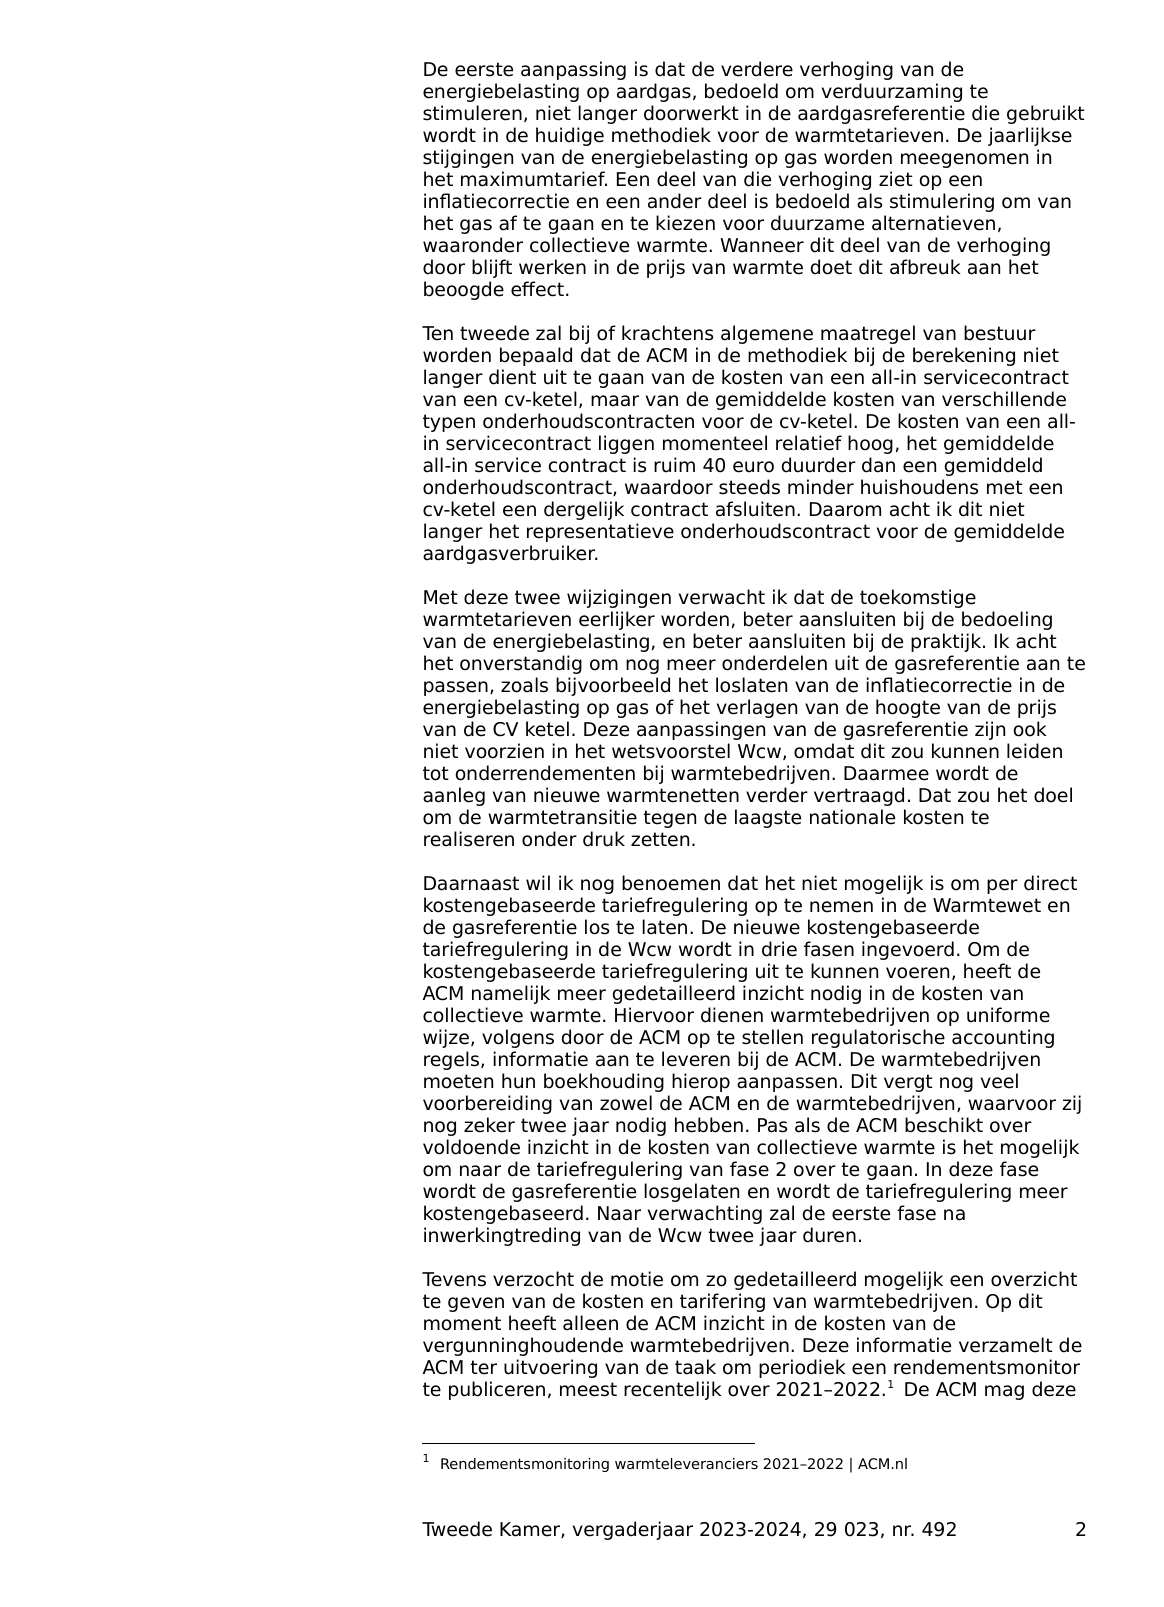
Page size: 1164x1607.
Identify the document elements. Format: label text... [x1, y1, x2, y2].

text Tevens verzocht de motie om zo gedetailleerd mogelijk een overzicht te geven van de kosten en tarifering van warmtebedrijven. Op dit moment heeft alleen de ACM inzicht in de kosten van de vergunninghoudende warmtebedrijven. Deze informatie verzamelt de ACM ter uitvoering van de taak om periodiek een rendementsmonitor te publiceren, meest recentelijk over 2021–2022. De ACM mag deze [422, 1269, 1087, 1401]
text De eerste aanpassing is dat de verdere verhoging van de energiebelasting op aardgas, bedoeld om verduurzaming te stimuleren, niet langer doorwerkt in de aardgasreferentie die gebruikt wordt in de huidige methodiek voor de warmtetarieven. De jaarlijkse stijgingen van de energiebelasting op gas worden meegenomen in het maximumtarief. Een deel van die verhoging ziet op een inflatiecorrectie en een ander deel is bedoeld als stimulering om van het gas af te gaan en te kiezen voor duurzame alternatieven, waaronder collectieve warmte. Wanneer dit deel van de verhoging door blijft werken in de prijs van warmte doet dit afbreuk aan het beoogde effect. [422, 59, 1087, 301]
text Rendementsmonitoring warmteleveranciers 2021–2022 | ACM.nl [422, 1452, 1087, 1474]
text Met deze twee wijzigingen verwacht ik dat de toekomstige warmtetarieven eerlijker worden, beter aansluiten bij de bedoeling van de energiebelasting, en beter aansluiten bij de praktijk. Ik acht het onverstandig om nog meer onderdelen uit de gasreferentie aan te passen, zoals bijvoorbeeld het loslaten van de inflatiecorrectie in de energiebelasting op gas of het verlagen van de hoogte van de prijs van de CV ketel. Deze aanpassingen van de gasreferentie zijn ook niet voorzien in het wetsvoorstel Wcw, omdat dit zou kunnen leiden tot onderrendementen bij warmtebedrijven. Daarmee wordt de aanleg van nieuwe warmtenetten verder vertraagd. Dat zou het doel om de warmtetransitie tegen de laagste nationale kosten te realiseren onder druk zetten. [422, 587, 1087, 851]
text Daarnaast wil ik nog benoemen dat het niet mogelijk is om per direct kostengebaseerde tariefregulering op te nemen in de Warmtewet en de gasreferentie los te laten. De nieuwe kostengebaseerde tariefregulering in de Wcw wordt in drie fasen ingevoerd. Om de kostengebaseerde tariefregulering uit te kunnen voeren, heeft de ACM namelijk meer gedetailleerd inzicht nodig in de kosten van collectieve warmte. Hiervoor dienen warmtebedrijven op uniforme wijze, volgens door de ACM op te stellen regulatorische accounting regels, informatie aan te leveren bij de ACM. De warmtebedrijven moeten hun boekhouding hierop aanpassen. Dit vergt nog veel voorbereiding van zowel de ACM en de warmtebedrijven, waarvoor zij nog zeker twee jaar nodig hebben. Pas als de ACM beschikt over voldoende inzicht in de kosten van collectieve warmte is het mogelijk om naar de tariefregulering van fase 2 over te gaan. In deze fase wordt de gasreferentie losgelaten en wordt de tariefregulering meer kostengebaseerd. Naar verwachting zal de eerste fase na inwerkingtreding van de Wcw twee jaar duren. [422, 873, 1087, 1247]
text Ten tweede zal bij of krachtens algemene maatregel van bestuur worden bepaald dat de ACM in de methodiek bij de berekening niet langer dient uit te gaan van de kosten van een all-in servicecontract van een cv-ketel, maar van de gemiddelde kosten van verschillende typen onderhoudscontracten voor de cv-ketel. De kosten van een all-in servicecontract liggen momenteel relatief hoog, het gemiddelde all-in service contract is ruim 40 euro duurder dan een gemiddeld onderhoudscontract, waardoor steeds minder huishoudens met een cv-ketel een dergelijk contract afsluiten. Daarom acht ik dit niet langer het representatieve onderhoudscontract voor de gemiddelde aardgasverbruiker. [422, 323, 1087, 565]
